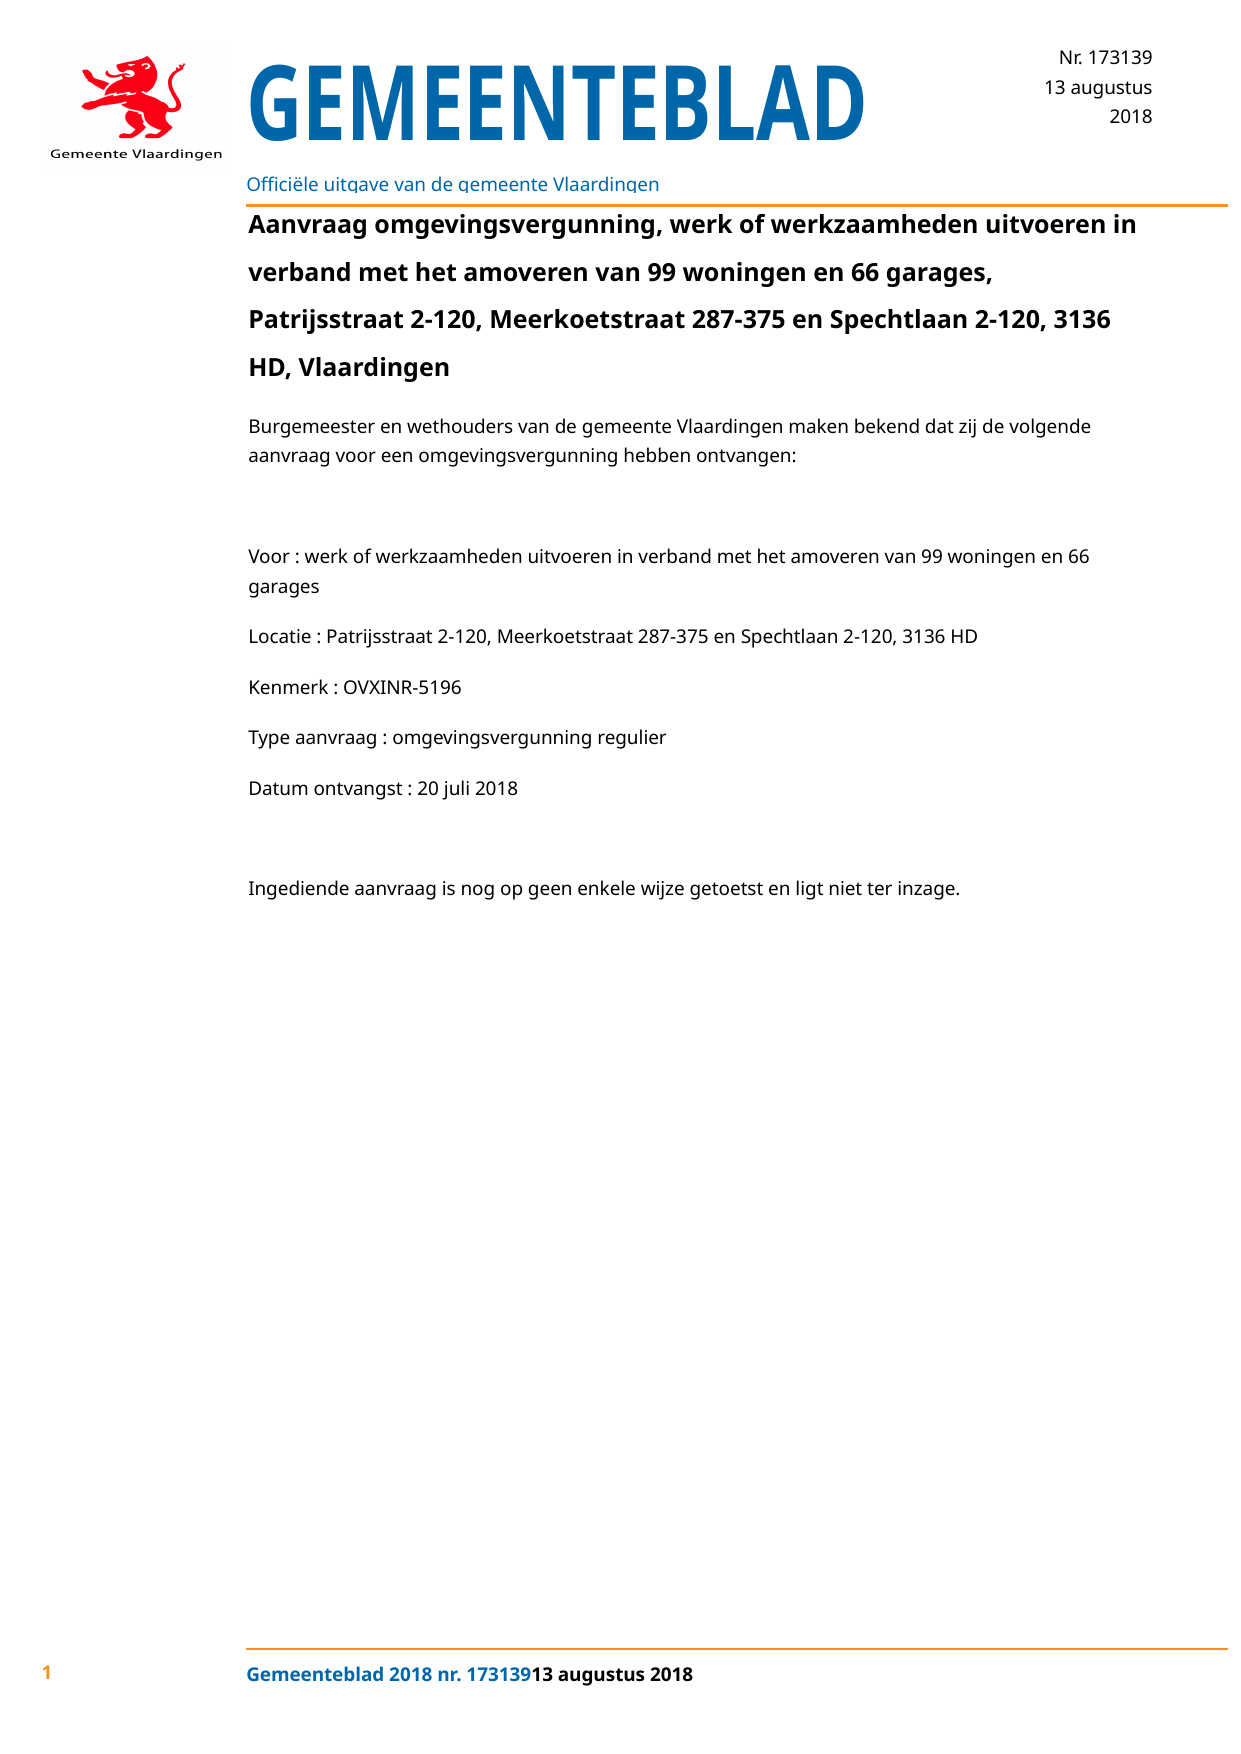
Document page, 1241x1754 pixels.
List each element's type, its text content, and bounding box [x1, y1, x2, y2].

text Voor : werk of werkzaamheden uitvoeren in verband met het amoveren van 99 woningen en 66 garages [248, 543, 1152, 599]
text Datum ontvangst : 20 juli 2018 [248, 775, 1152, 801]
text Aanvraag omgevingsvergunning, werk of werkzaamheden uitvoeren in verband met het amoveren van 99 woningen en 66 garages, Patrijsstraat 2-120, Meerkoetstraat 287-375 en Spechtlaan 2-120, 3136 HD, Vlaardingen [248, 207, 1152, 384]
picture [41, 47, 231, 172]
text Type aanvraag : omgevingsvergunning regulier [248, 724, 1152, 750]
text Locatie : Patrijsstraat 2-120, Meerkoetstraat 287-375 en Spechtlaan 2-120, 3136 HD [248, 623, 1152, 649]
text Kenmerk : OVXINR-5196 [248, 674, 1152, 700]
text Ingediende aanvraag is nog op geen enkele wijze getoetst en ligt niet ter inzage. [248, 876, 1152, 901]
text Burgemeester en wethouders van de gemeente Vlaardingen maken bekend dat zij de volgende aanvraag voor een omgevingsvergunning hebben ontvangen: [248, 413, 1152, 468]
